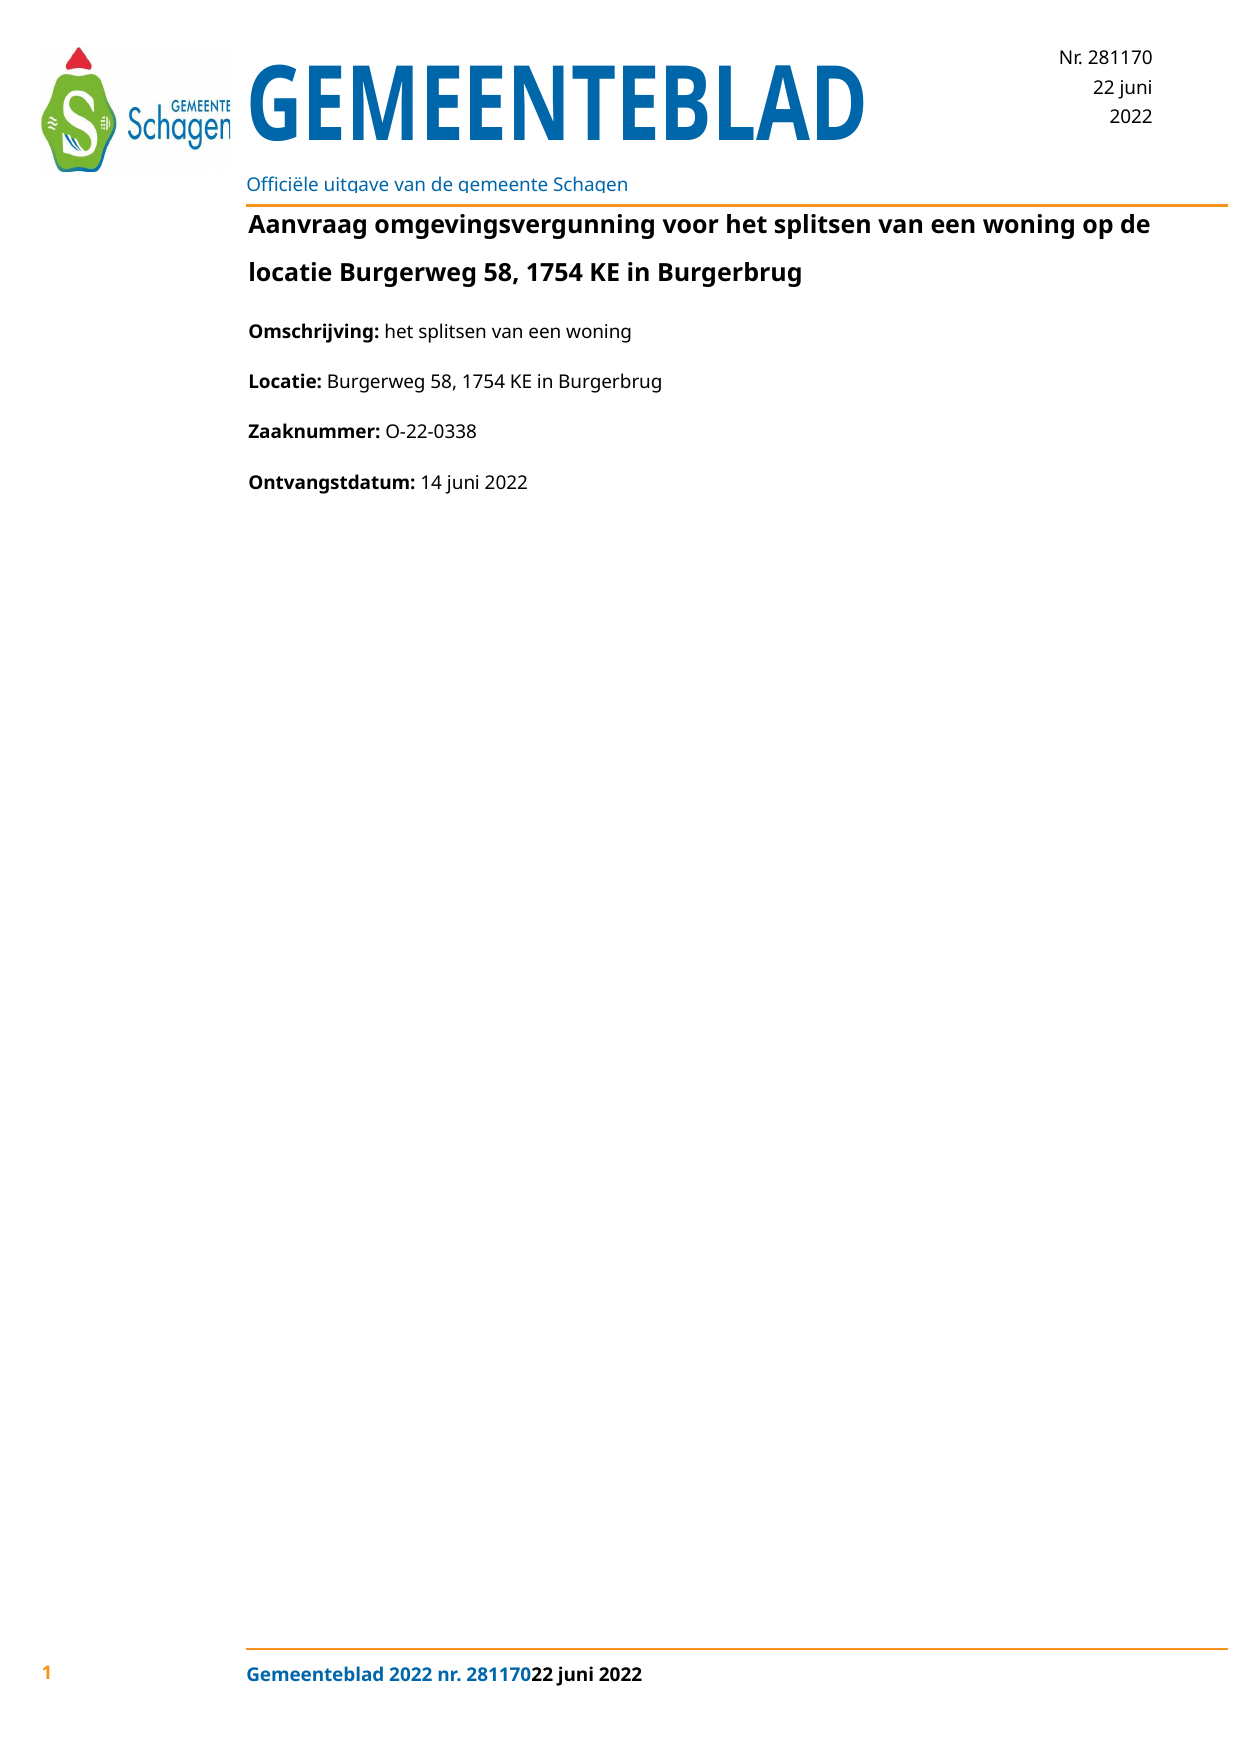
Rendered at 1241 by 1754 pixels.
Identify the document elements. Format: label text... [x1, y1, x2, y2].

text Ontvangstdatum: 14 juni 2022 [248, 469, 1152, 495]
text Zaaknummer: O-22-0338 [248, 419, 1152, 444]
text Aanvraag omgevingsvergunning voor het splitsen van een woning op de locatie Burgerweg 58, 1754 KE in Burgerbrug [248, 207, 1152, 288]
picture [41, 47, 231, 172]
text Omschrijving: het splitsen van een woning [248, 318, 1152, 344]
text Locatie: Burgerweg 58, 1754 KE in Burgerbrug [248, 368, 1152, 394]
